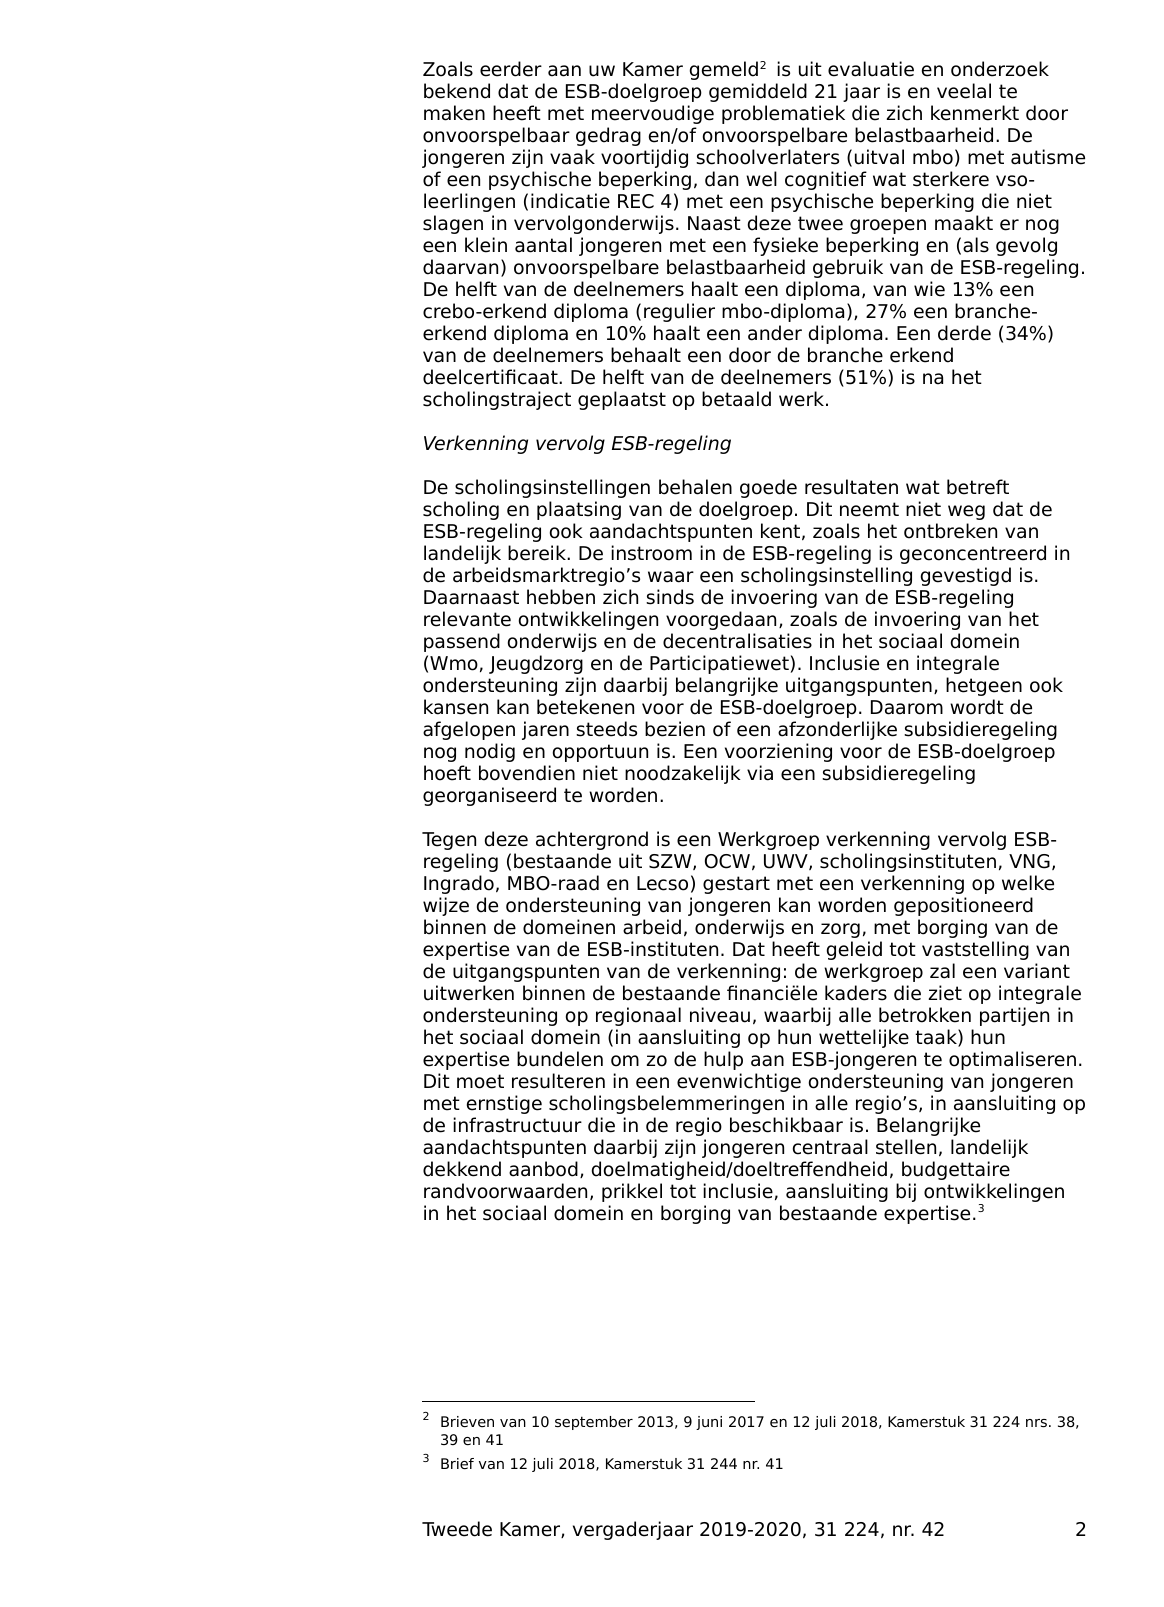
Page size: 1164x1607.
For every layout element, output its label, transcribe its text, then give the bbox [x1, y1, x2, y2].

text De scholingsinstellingen behalen goede resultaten wat betreft scholing en plaatsing van de doelgroep. Dit neemt niet weg dat de ESB-regeling ook aandachtspunten kent, zoals het ontbreken van landelijk bereik. De instroom in de ESB-regeling is geconcentreerd in de arbeidsmarktregio’s waar een scholingsinstelling gevestigd is. Daarnaast hebben zich sinds de invoering van de ESB-regeling relevante ontwikkelingen voorgedaan, zoals de invoering van het passend onderwijs en de decentralisaties in het sociaal domein (Wmo, Jeugdzorg en de Participatiewet). Inclusie en integrale ondersteuning zijn daarbij belangrijke uitgangspunten, hetgeen ook kansen kan betekenen voor de ESB-doelgroep. Daarom wordt de afgelopen jaren steeds bezien of een afzonderlijke subsidieregeling nog nodig en opportuun is. Een voorziening voor de ESB-doelgroep hoeft bovendien niet noodzakelijk via een subsidieregeling georganiseerd te worden. [422, 477, 1087, 807]
text Brief van 12 juli 2018, Kamerstuk 31 244 nr. 41 [422, 1452, 1087, 1474]
text Tegen deze achtergrond is een Werkgroep verkenning vervolg ESB-regeling (bestaande uit SZW, OCW, UWV, scholingsinstituten, VNG, Ingrado, MBO-raad en Lecso) gestart met een verkenning op welke wijze de ondersteuning van jongeren kan worden gepositioneerd binnen de domeinen arbeid, onderwijs en zorg, met borging van de expertise van de ESB-instituten. Dat heeft geleid tot vaststelling van de uitgangspunten van de verkenning: de werkgroep zal een variant uitwerken binnen de bestaande financiële kaders die ziet op integrale ondersteuning op regionaal niveau, waarbij alle betrokken partijen in het sociaal domein (in aansluiting op hun wettelijke taak) hun expertise bundelen om zo de hulp aan ESB-jongeren te optimaliseren. Dit moet resulteren in een evenwichtige ondersteuning van jongeren met ernstige scholingsbelemmeringen in alle regio’s, in aansluiting op de infrastructuur die in de regio beschikbaar is. Belangrijke aandachtspunten daarbij zijn jongeren centraal stellen, landelijk dekkend aanbod, doelmatigheid/doeltreffendheid, budgettaire randvoorwaarden, prikkel tot inclusie, aansluiting bij ontwikkelingen in het sociaal domein en borging van bestaande expertise. [422, 829, 1087, 1224]
text Zoals eerder aan uw Kamer gemeld is uit evaluatie en onderzoek bekend dat de ESB-doelgroep gemiddeld 21 jaar is en veelal te maken heeft met meervoudige problematiek die zich kenmerkt door onvoorspelbaar gedrag en/of onvoorspelbare belastbaarheid. De jongeren zijn vaak voortijdig schoolverlaters (uitval mbo) met autisme of een psychische beperking, dan wel cognitief wat sterkere vso-leerlingen (indicatie REC 4) met een psychische beperking die niet slagen in vervolgonderwijs. Naast deze twee groepen maakt er nog een klein aantal jongeren met een fysieke beperking en (als gevolg daarvan) onvoorspelbare belastbaarheid gebruik van de ESB-regeling. De helft van de deelnemers haalt een diploma, van wie 13% een crebo-erkend diploma (regulier mbo-diploma), 27% een branche-erkend diploma en 10% haalt een ander diploma. Een derde (34%) van de deelnemers behaalt een door de branche erkend deelcertificaat. De helft van de deelnemers (51%) is na het scholingstraject geplaatst op betaald werk. [422, 59, 1087, 411]
text Brieven van 10 september 2013, 9 juni 2017 en 12 juli 2018, Kamerstuk 31 224 nrs. 38, 39 en 41 [422, 1410, 1087, 1449]
subtitle Verkenning vervolg ESB-regeling [422, 433, 1087, 455]
